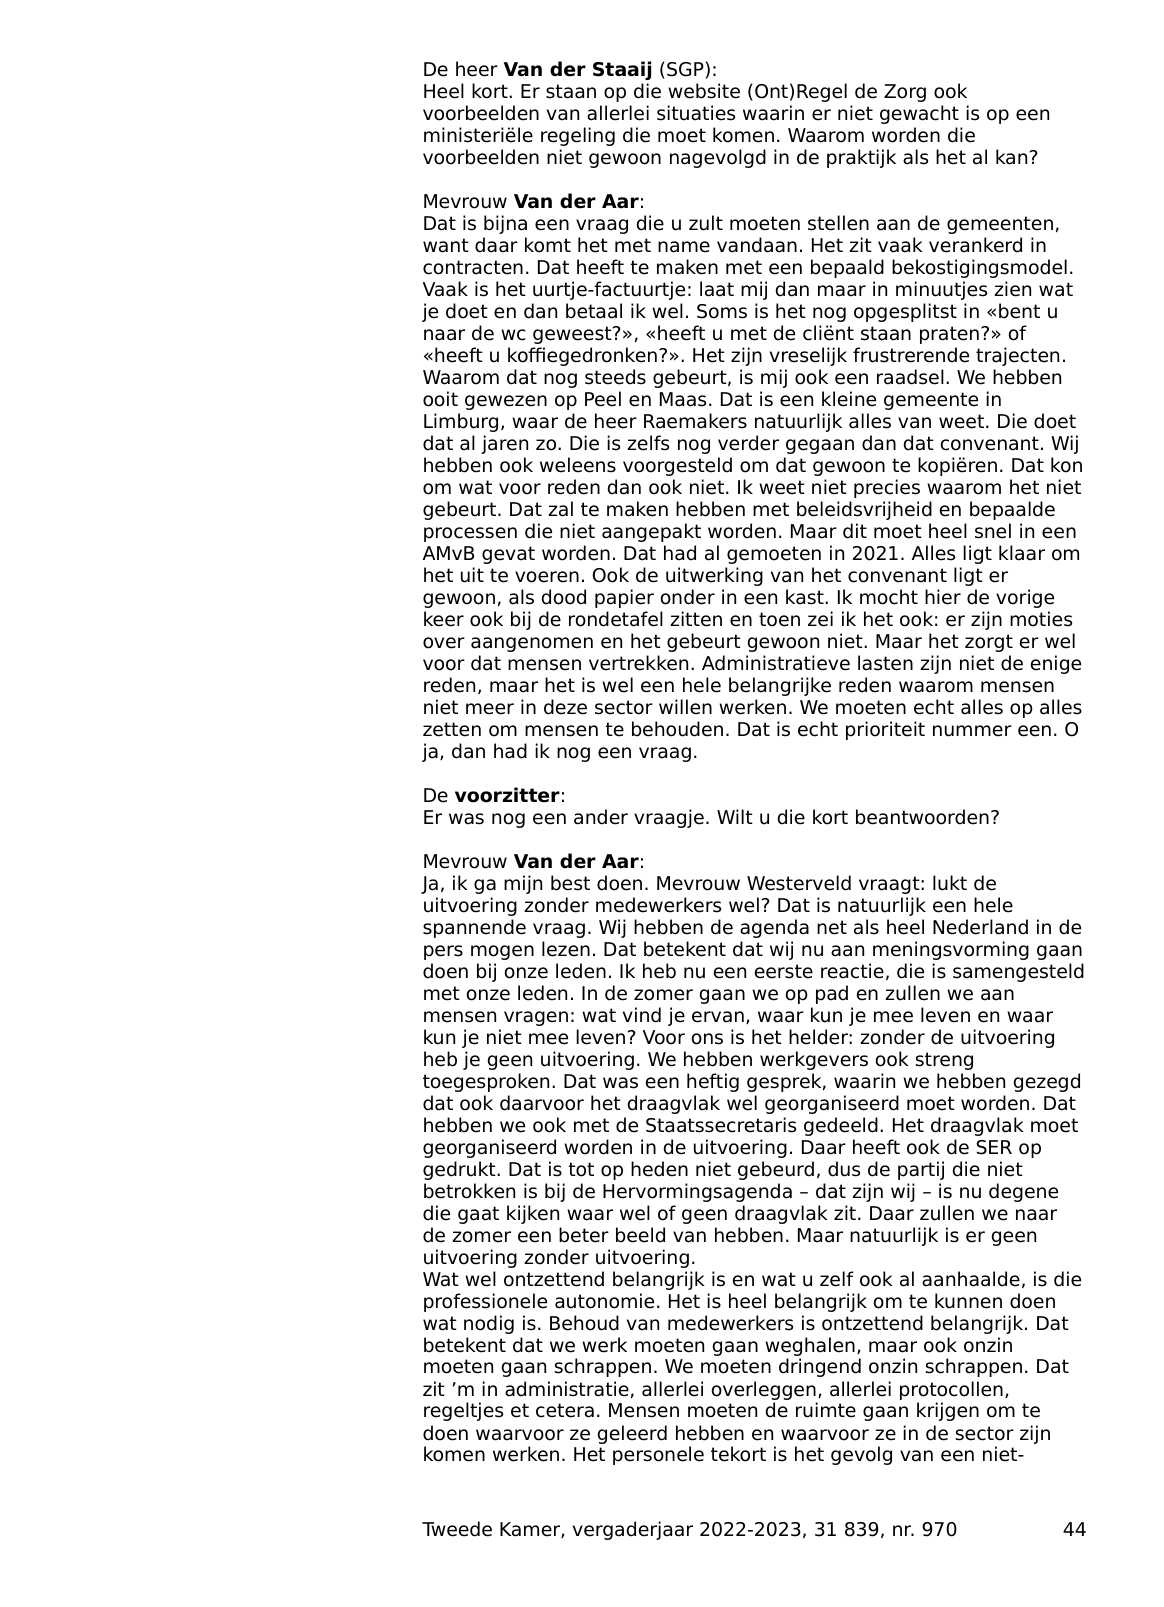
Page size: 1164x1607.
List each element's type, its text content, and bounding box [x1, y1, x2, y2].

text Dat is bijna een vraag die u zult moeten stellen aan de gemeenten, want daar komt het met name vandaan. Het zit vaak verankerd in contracten. Dat heeft te maken met een bepaald bekostigingsmodel. Vaak is het uurtje-factuurtje: laat mij dan maar in minuutjes zien wat je doet en dan betaal ik wel. Soms is het nog opgesplitst in «bent u naar de wc geweest?», «heeft u met de cliënt staan praten?» of «heeft u koffiegedronken?». Het zijn vreselijk frustrerende trajecten. Waarom dat nog steeds gebeurt, is mij ook een raadsel. We hebben ooit gewezen op Peel en Maas. Dat is een kleine gemeente in Limburg, waar de heer Raemakers natuurlijk alles van weet. Die doet dat al jaren zo. Die is zelfs nog verder gegaan dan dat convenant. Wij hebben ook weleens voorgesteld om dat gewoon te kopiëren. Dat kon om wat voor reden dan ook niet. Ik weet niet precies waarom het niet gebeurt. Dat zal te maken hebben met beleidsvrijheid en bepaalde processen die niet aangepakt worden. Maar dit moet heel snel in een AMvB gevat worden. Dat had al gemoeten in 2021. Alles ligt klaar om het uit te voeren. Ook de uitwerking van het convenant ligt er gewoon, als dood papier onder in een kast. Ik mocht hier de vorige keer ook bij de rondetafel zitten en toen zei ik het ook: er zijn moties over aangenomen en het gebeurt gewoon niet. Maar het zorgt er wel voor dat mensen vertrekken. Administratieve lasten zijn niet de enige reden, maar het is wel een hele belangrijke reden waarom mensen niet meer in deze sector willen werken. We moeten echt alles op alles zetten om mensen te behouden. Dat is echt prioriteit nummer een. O ja, dan had ik nog een vraag. [422, 213, 1087, 763]
text Mevrouw Van der Aar: [422, 191, 1087, 213]
text Ja, ik ga mijn best doen. Mevrouw Westerveld vraagt: lukt de uitvoering zonder medewerkers wel? Dat is natuurlijk een hele spannende vraag. Wij hebben de agenda net als heel Nederland in de pers mogen lezen. Dat betekent dat wij nu aan meningsvorming gaan doen bij onze leden. Ik heb nu een eerste reactie, die is samengesteld met onze leden. In de zomer gaan we op pad en zullen we aan mensen vragen: wat vind je ervan, waar kun je mee leven en waar kun je niet mee leven? Voor ons is het helder: zonder de uitvoering heb je geen uitvoering. We hebben werkgevers ook streng toegesproken. Dat was een heftig gesprek, waarin we hebben gezegd dat ook daarvoor het draagvlak wel georganiseerd moet worden. Dat hebben we ook met de Staatssecretaris gedeeld. Het draagvlak moet georganiseerd worden in de uitvoering. Daar heeft ook de SER op gedrukt. Dat is tot op heden niet gebeurd, dus de partij die niet betrokken is bij de Hervormingsagenda – dat zijn wij – is nu degene die gaat kijken waar wel of geen draagvlak zit. Daar zullen we naar de zomer een beter beeld van hebben. Maar natuurlijk is er geen uitvoering zonder uitvoering. [422, 873, 1087, 1268]
text De heer Van der Staaij (SGP): [422, 59, 1087, 81]
text Er was nog een ander vraagje. Wilt u die kort beantwoorden? [422, 807, 1087, 829]
text Heel kort. Er staan op die website (Ont)Regel de Zorg ook voorbeelden van allerlei situaties waarin er niet gewacht is op een ministeriële regeling die moet komen. Waarom worden die voorbeelden niet gewoon nagevolgd in de praktijk als het al kan? [422, 81, 1087, 169]
text Mevrouw Van der Aar: [422, 851, 1087, 873]
text De voorzitter: [422, 785, 1087, 807]
text Wat wel ontzettend belangrijk is en wat u zelf ook al aanhaalde, is die professionele autonomie. Het is heel belangrijk om te kunnen doen wat nodig is. Behoud van medewerkers is ontzettend belangrijk. Dat betekent dat we werk moeten gaan weghalen, maar ook onzin moeten gaan schrappen. We moeten dringend onzin schrappen. Dat zit ’m in administratie, allerlei overleggen, allerlei protocollen, regeltjes et cetera. Mensen moeten de ruimte gaan krijgen om te doen waarvoor ze geleerd hebben en waarvoor ze in de sector zijn komen werken. Het personele tekort is het gevolg van een niet- [422, 1268, 1087, 1466]
